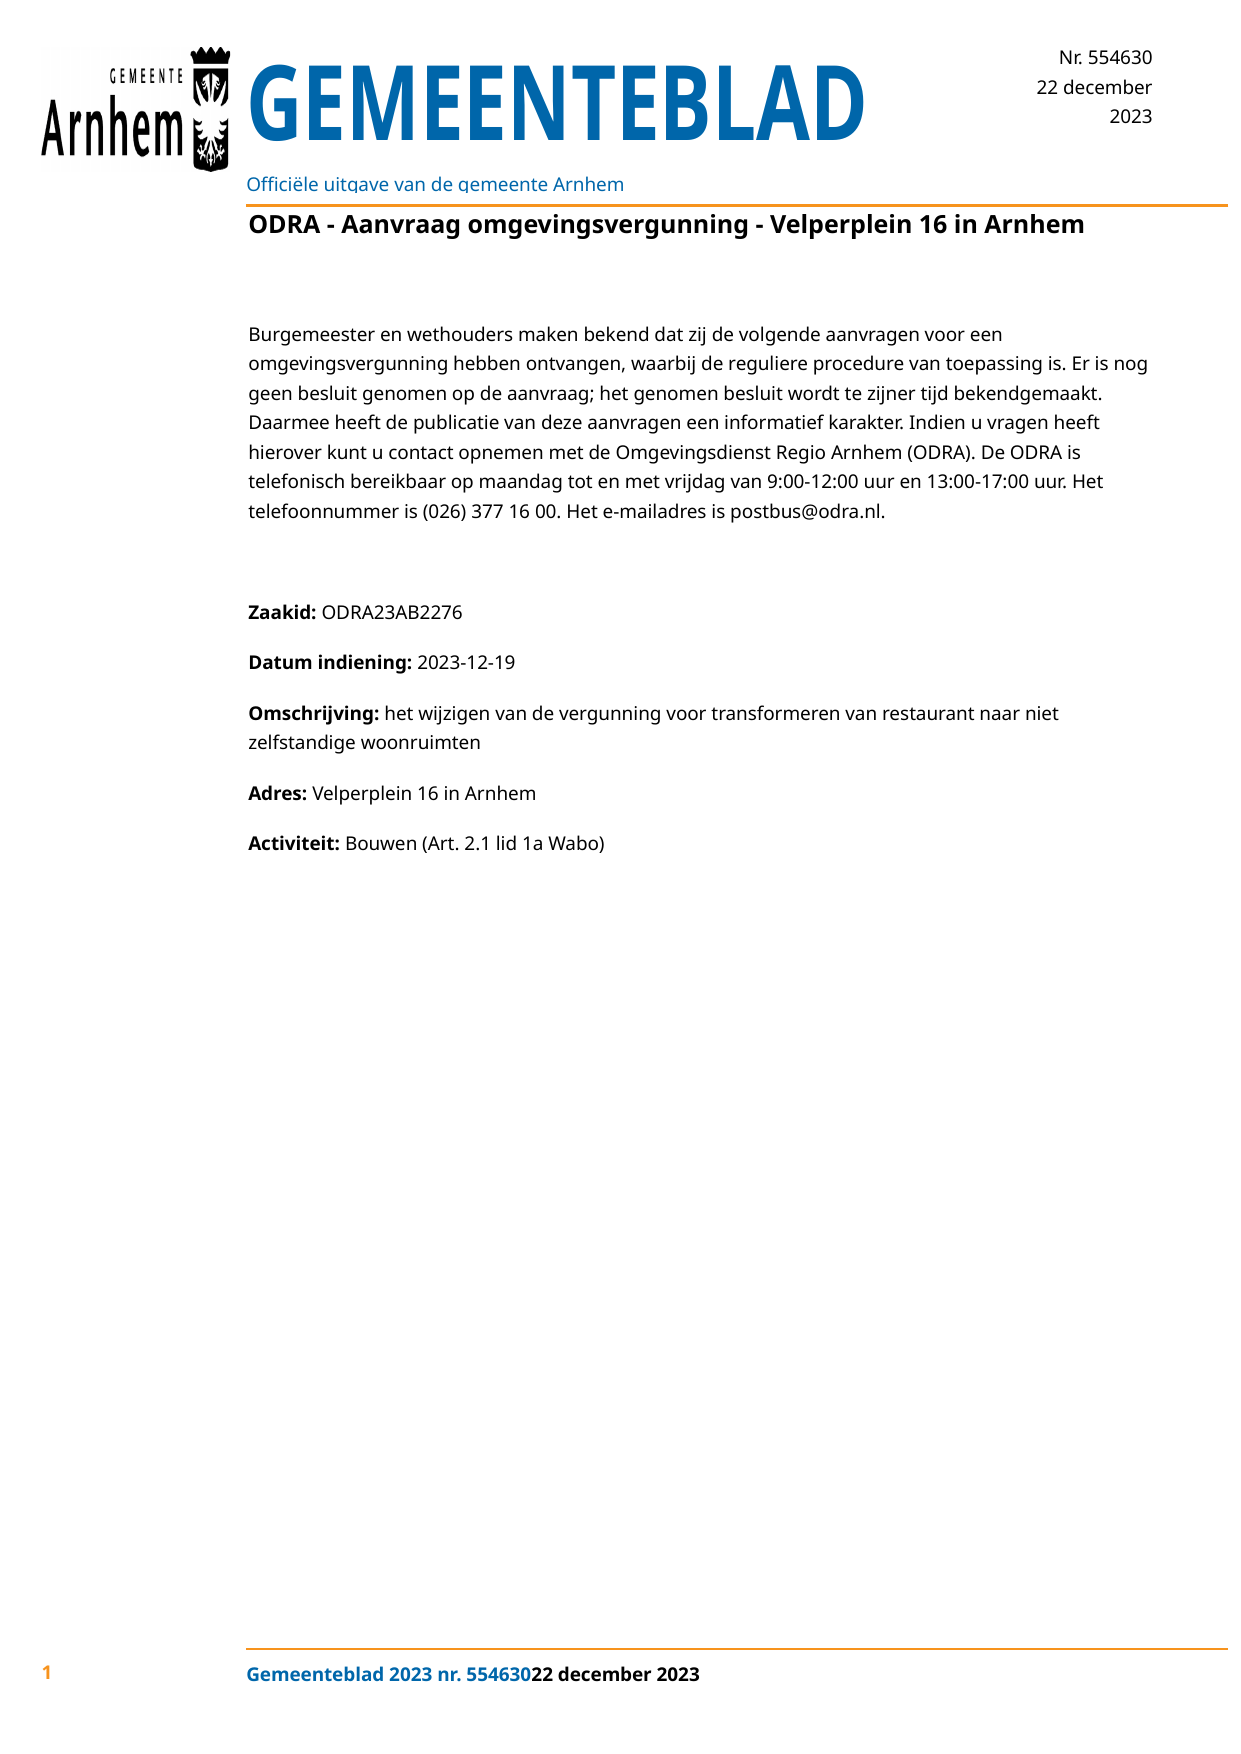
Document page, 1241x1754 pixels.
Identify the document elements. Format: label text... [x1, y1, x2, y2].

text ODRA - Aanvraag omgevingsvergunning - Velperplein 16 in Arnhem [248, 207, 1152, 241]
text Burgemeester en wethouders maken bekend dat zij de volgende aanvragen voor een omgevingsvergunning hebben ontvangen, waarbij de reguliere procedure van toepassing is. Er is nog geen besluit genomen op de aanvraag; het genomen besluit wordt te zijner tijd bekendgemaakt. Daarmee heeft de publicatie van deze aanvragen een informatief karakter. Indien u vragen heeft hierover kunt u contact opnemen met de Omgevingsdienst Regio Arnhem (ODRA). De ODRA is telefonisch bereikbaar op maandag tot en met vrijdag van 9:00-12:00 uur en 13:00-17:00 uur. Het telefoonnummer is (026) 377 16 00. Het e-mailadres is postbus@odra.nl. [248, 321, 1152, 524]
text Zaakid: ODRA23AB2276 [248, 599, 1152, 625]
text Omschrijving: het wijzigen van de vergunning voor transformeren van restaurant naar niet zelfstandige woonruimten [248, 700, 1152, 755]
picture [41, 47, 231, 172]
text Activiteit: Bouwen (Art. 2.1 lid 1a Wabo) [248, 830, 1152, 856]
text Adres: Velperplein 16 in Arnhem [248, 780, 1152, 806]
text Datum indiening: 2023-12-19 [248, 649, 1152, 675]
